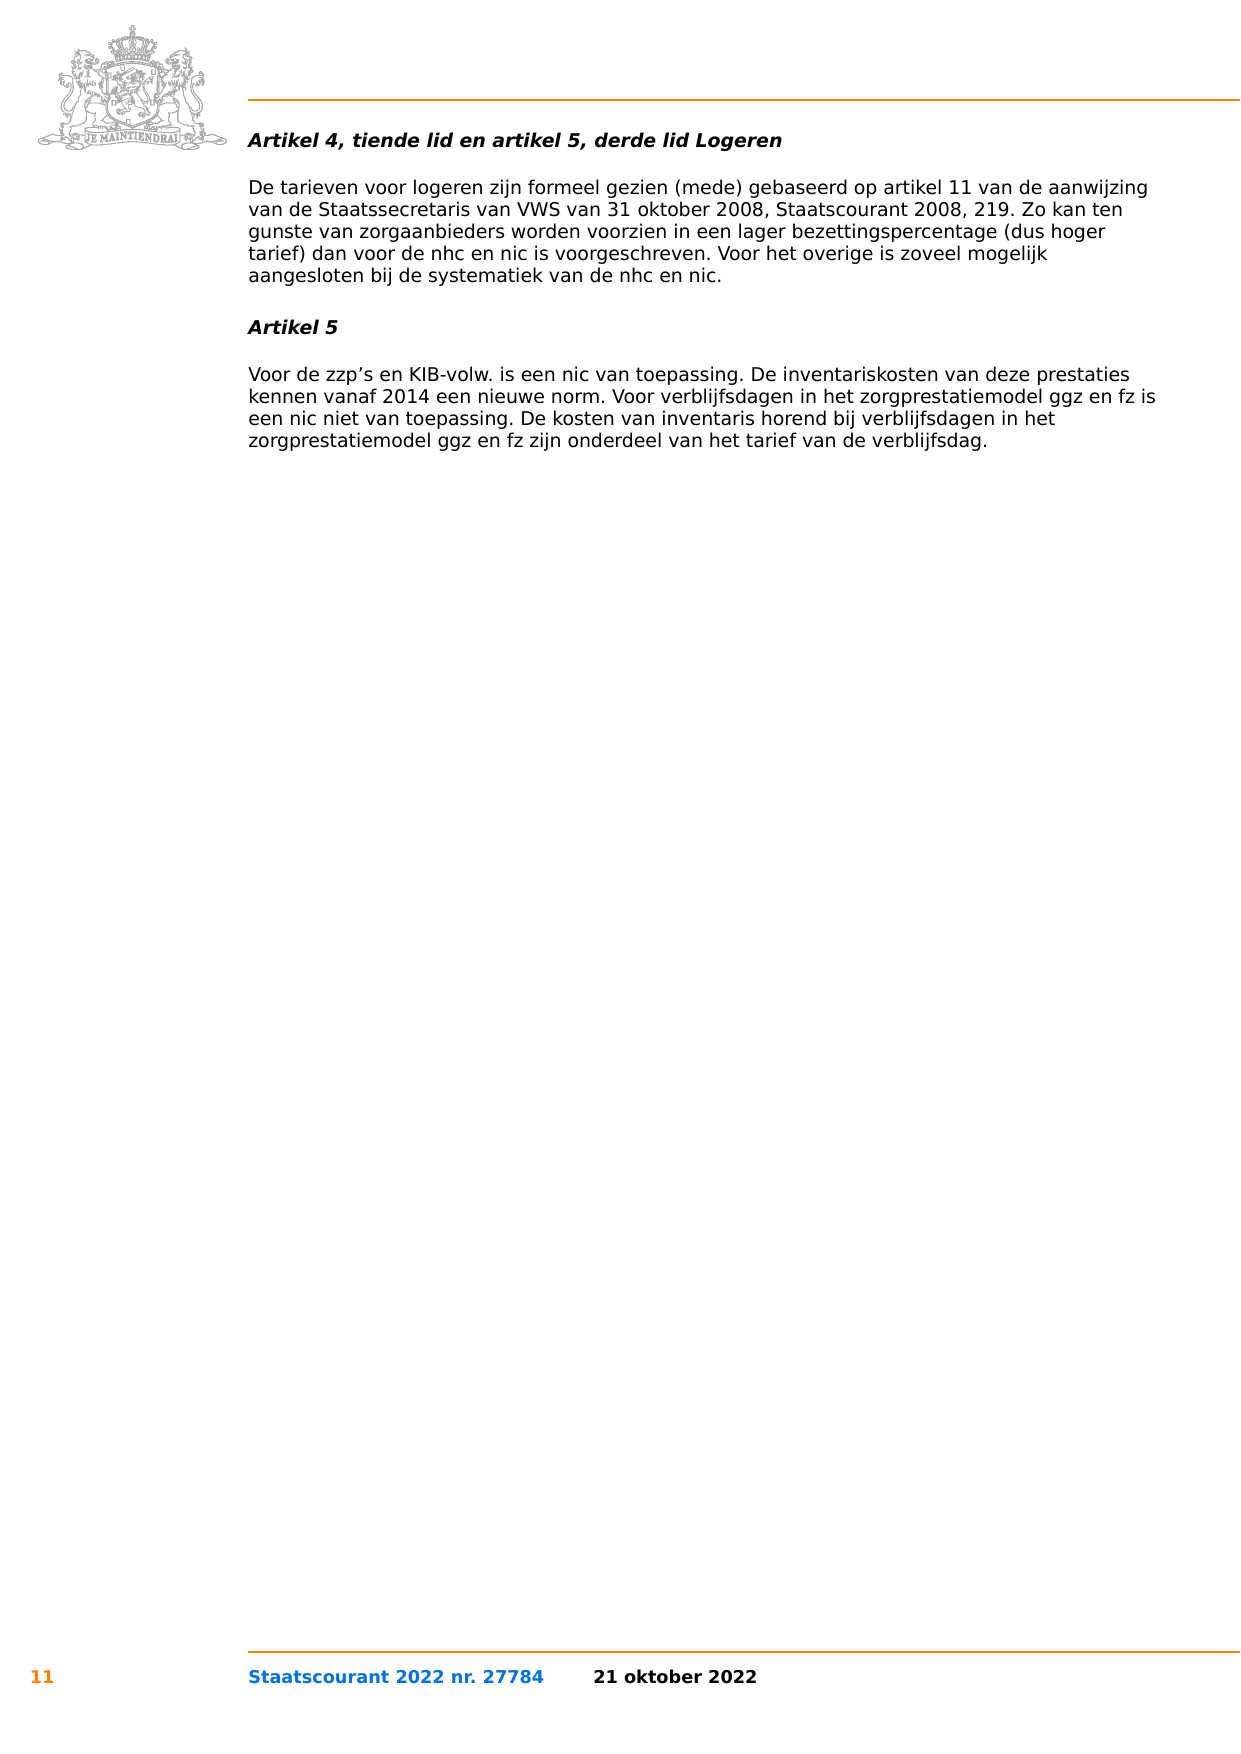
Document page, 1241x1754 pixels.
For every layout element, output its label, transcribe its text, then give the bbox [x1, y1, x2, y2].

subtitle Artikel 4, tiende lid en artikel 5, derde lid Logeren [248, 130, 1163, 152]
subtitle Artikel 5 [248, 317, 1163, 339]
picture [38, 25, 227, 150]
text De tarieven voor logeren zijn formeel gezien (mede) gebaseerd op artikel 11 van de aanwijzing van de Staatssecretaris van VWS van 31 oktober 2008, Staatscourant 2008, 219. Zo kan ten gunste van zorgaanbieders worden voorzien in een lager bezettingspercentage (dus hoger tarief) dan voor de nhc en nic is voorgeschreven. Voor het overige is zoveel mogelijk aangesloten bij de systematiek van de nhc en nic. [248, 177, 1163, 287]
text Voor de zzp’s en KIB-volw. is een nic van toepassing. De inventariskosten van deze prestaties kennen vanaf 2014 een nieuwe norm. Voor verblijfsdagen in het zorgprestatiemodel ggz en fz is een nic niet van toepassing. De kosten van inventaris horend bij verblijfsdagen in het zorgprestatiemodel ggz en fz zijn onderdeel van het tarief van de verblijfsdag. [248, 364, 1163, 452]
